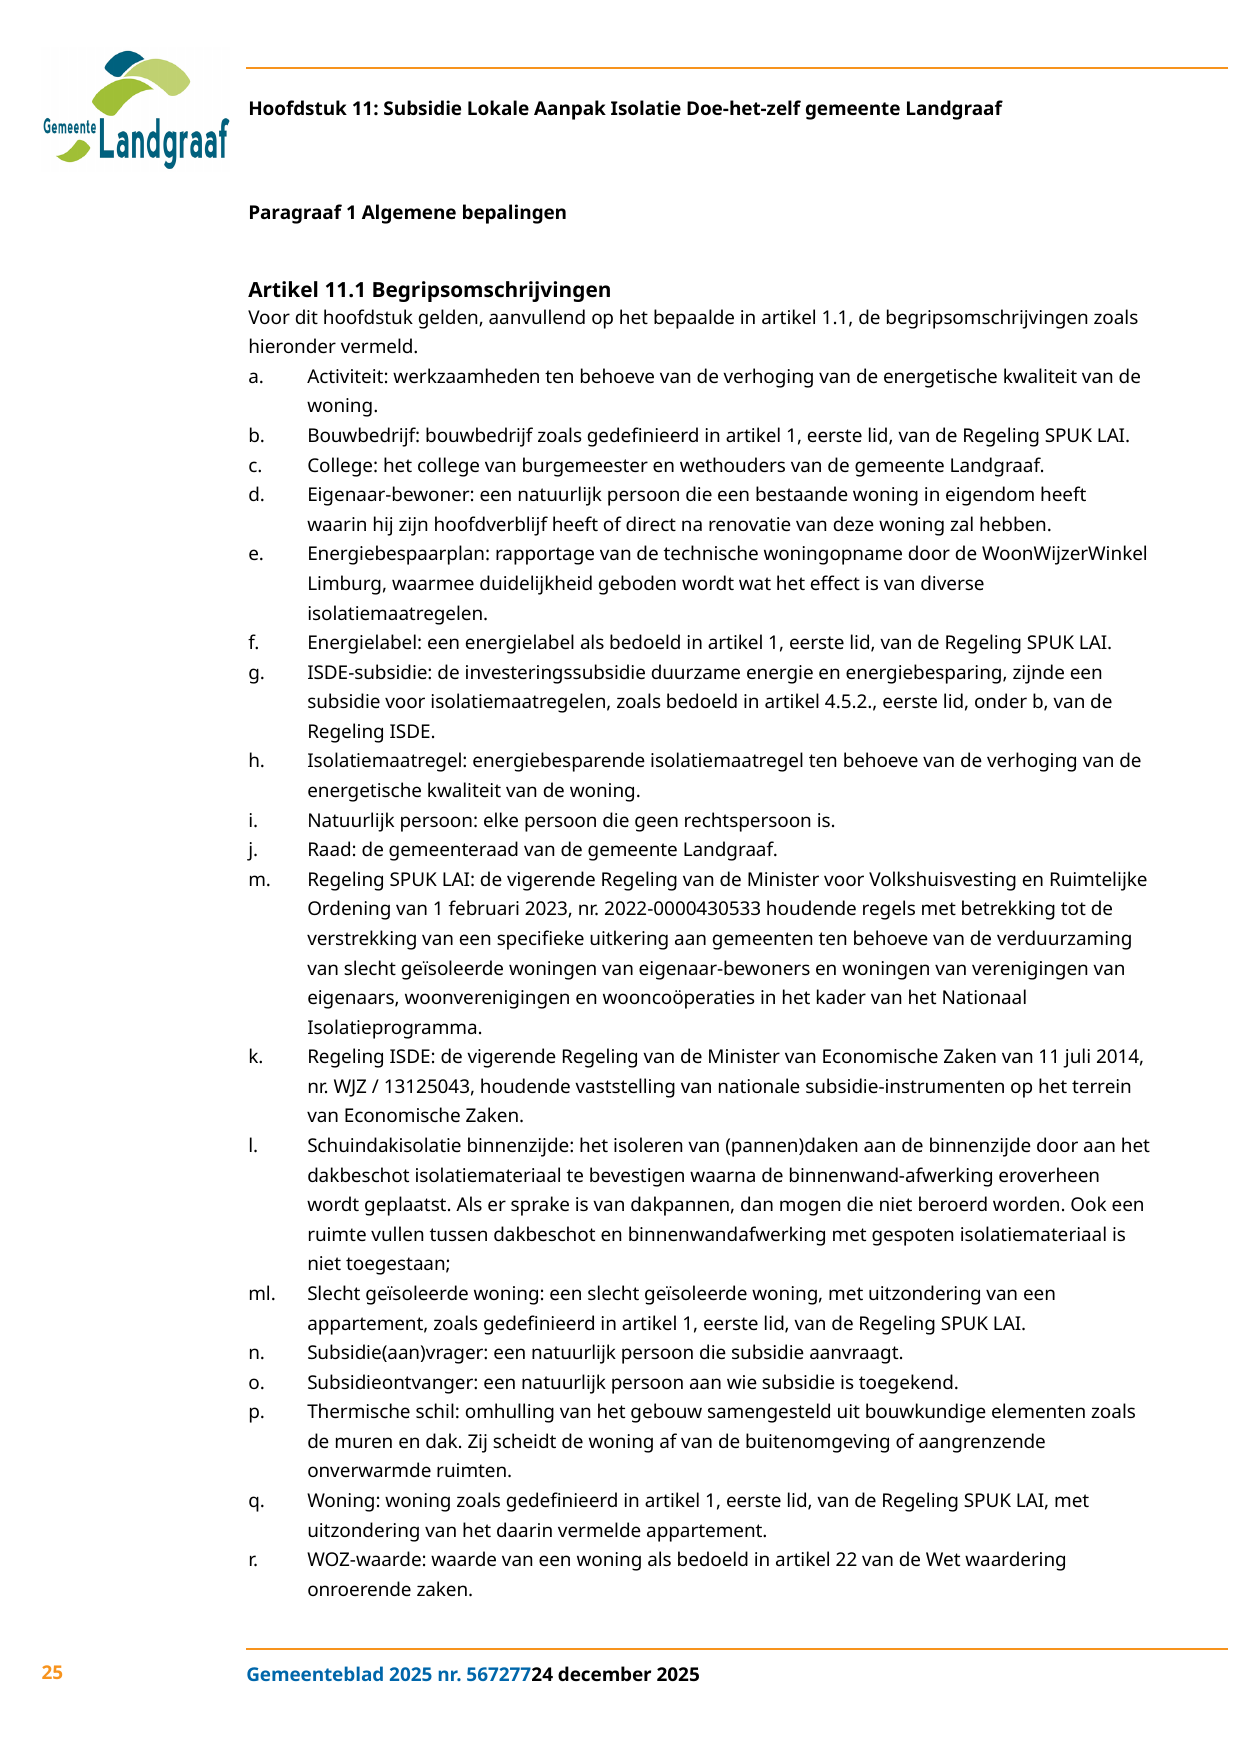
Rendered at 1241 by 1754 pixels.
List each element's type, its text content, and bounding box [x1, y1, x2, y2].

text Artikel 11.1 Begripsomschrijvingen [248, 276, 1152, 304]
list WOZ-waarde: waarde van een woning als bedoeld in artikel 22 van de Wet waardering onroerende zaken. [248, 1546, 1152, 1602]
list Thermische schil: omhulling van het gebouw samengesteld uit bouwkundige elementen zoals de muren en dak. Zij scheidt de woning af van de buitenomgeving of aangrenzende onverwarmde ruimten. [248, 1398, 1152, 1483]
text Voor dit hoofdstuk gelden, aanvullend op het bepaalde in artikel 1.1, de begripsomschrijvingen zoals hieronder vermeld. [248, 304, 1152, 359]
list Schuindakisolatie binnenzijde: het isoleren van (pannen)daken aan de binnenzijde door aan het dakbeschot isolatiemateriaal te bevestigen waarna de binnenwand-afwerking eroverheen wordt geplaatst. Als er sprake is van dakpannen, dan mogen die niet beroerd worden. Ook een ruimte vullen tussen dakbeschot en binnenwandafwerking met gespoten isolatiemateriaal is niet toegestaan; [248, 1132, 1152, 1276]
list Subsidieontvanger: een natuurlijk persoon aan wie subsidie is toegekend. [248, 1369, 1152, 1395]
list ISDE-subsidie: de investeringssubsidie duurzame energie en energiebesparing, zijnde een subsidie voor isolatiemaatregelen, zoals bedoeld in artikel 4.5.2., eerste lid, onder b, van de Regeling ISDE. [248, 659, 1152, 744]
list Slecht geïsoleerde woning: een slecht geïsoleerde woning, met uitzondering van een appartement, zoals gedefinieerd in artikel 1, eerste lid, van de Regeling SPUK LAI. [248, 1280, 1152, 1336]
list Energiebespaarplan: rapportage van de technische woningopname door de WoonWijzerWinkel Limburg, waarmee duidelijkheid geboden wordt wat het effect is van diverse isolatiemaatregelen. [248, 541, 1152, 626]
list Subsidie(aan)vrager: een natuurlijk persoon die subsidie aanvraagt. [248, 1339, 1152, 1365]
list College: het college van burgemeester en wethouders van de gemeente Landgraaf. [248, 452, 1152, 478]
list Bouwbedrijf: bouwbedrijf zoals gedefinieerd in artikel 1, eerste lid, van de Regeling SPUK LAI. [248, 422, 1152, 448]
list Regeling SPUK LAI: de vigerende Regeling van de Minister voor Volkshuisvesting en Ruimtelijke Ordening van 1 februari 2023, nr. 2022-0000430533 houdende regels met betrekking tot de verstrekking van een specifieke uitkering aan gemeenten ten behoeve van de verduurzaming van slecht geïsoleerde woningen van eigenaar-bewoners en woningen van verenigingen van eigenaars, woonverenigingen en wooncoöperaties in het kader van het Nationaal Isolatieprogramma. [248, 866, 1152, 1040]
list Woning: woning zoals gedefinieerd in artikel 1, eerste lid, van de Regeling SPUK LAI, met uitzondering van het daarin vermelde appartement. [248, 1487, 1152, 1543]
list Activiteit: werkzaamheden ten behoeve van de verhoging van de energetische kwaliteit van de woning. [248, 363, 1152, 418]
list Energielabel: een energielabel als bedoeld in artikel 1, eerste lid, van de Regeling SPUK LAI. [248, 629, 1152, 655]
list Raad: de gemeenteraad van de gemeente Landgraaf. [248, 836, 1152, 862]
list Natuurlijk persoon: elke persoon die geen rechtspersoon is. [248, 807, 1152, 833]
text Hoofdstuk 11: Subsidie Lokale Aanpak Isolatie Doe-het-zelf gemeente Landgraaf [248, 95, 1152, 121]
list Isolatiemaatregel: energiebesparende isolatiemaatregel ten behoeve van de verhoging van de energetische kwaliteit van de woning. [248, 748, 1152, 803]
picture [41, 47, 231, 172]
text Paragraaf 1 Algemene bepalingen [248, 199, 1152, 225]
list Eigenaar-bewoner: een natuurlijk persoon die een bestaande woning in eigendom heeft waarin hij zijn hoofdverblijf heeft of direct na renovatie van deze woning zal hebben. [248, 481, 1152, 537]
list Regeling ISDE: de vigerende Regeling van de Minister van Economische Zaken van 11 juli 2014, nr. WJZ / 13125043, houdende vaststelling van nationale subsidie-instrumenten op het terrein van Economische Zaken. [248, 1043, 1152, 1128]
